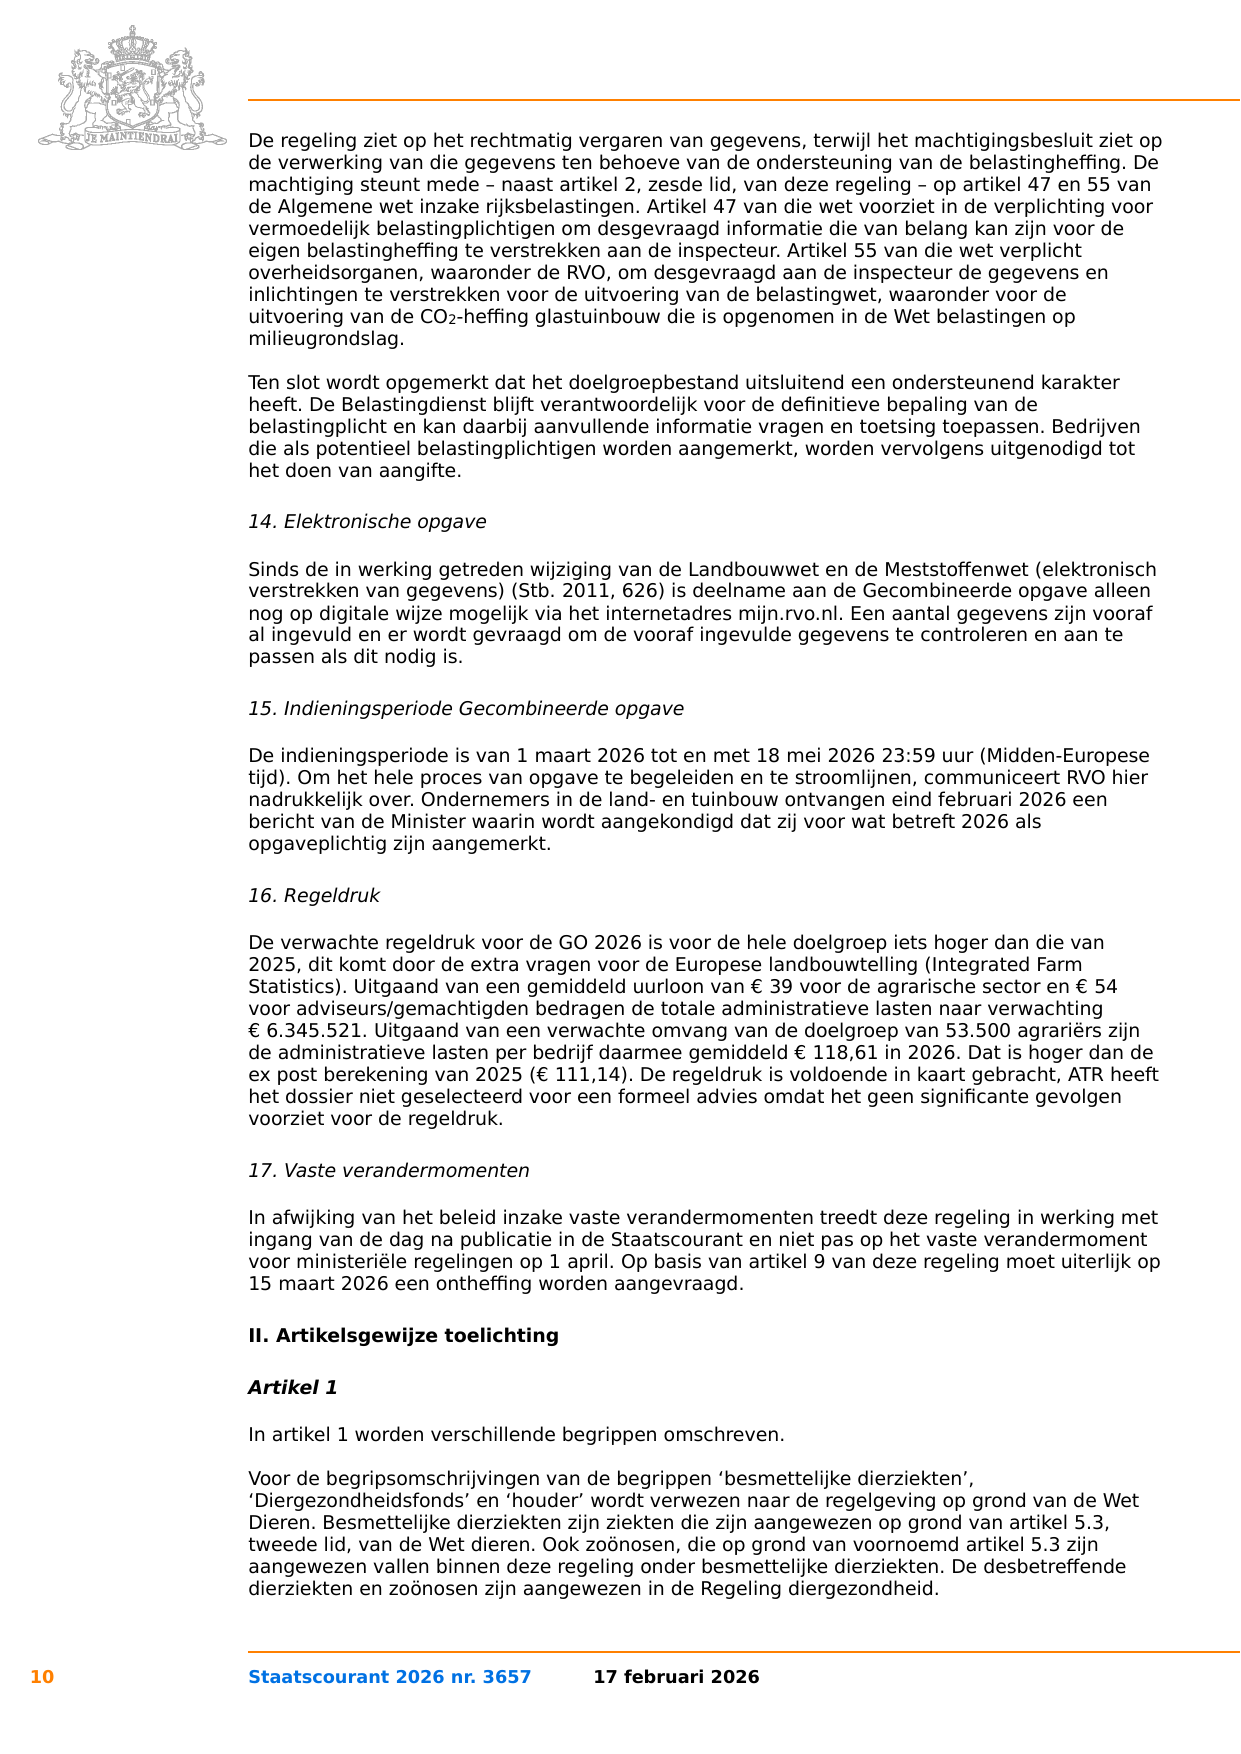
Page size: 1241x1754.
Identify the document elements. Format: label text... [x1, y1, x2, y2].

subtitle II. Artikelsgewijze toelichting [248, 1325, 1163, 1347]
picture [38, 25, 227, 150]
text De indieningsperiode is van 1 maart 2026 tot en met 18 mei 2026 23:59 uur (Midden-Europese tijd). Om het hele proces van opgave te begeleiden en te stroomlijnen, communiceert RVO hier nadrukkelijk over. Ondernemers in de land- en tuinbouw ontvangen eind februari 2026 een bericht van de Minister waarin wordt aangekondigd dat zij voor wat betreft 2026 als opgaveplichtig zijn aangemerkt. [248, 745, 1163, 855]
text In artikel 1 worden verschillende begrippen omschreven. [248, 1424, 1163, 1446]
text Sinds de in werking getreden wijziging van de Landbouwwet en de Meststoffenwet (elektronisch verstrekken van gegevens) (Stb. 2011, 626) is deelname aan de Gecombineerde opgave alleen nog op digitale wijze mogelijk via het internetadres mijn.rvo.nl. Een aantal gegevens zijn vooraf al ingevuld en er wordt gevraagd om de vooraf ingevulde gegevens te controleren en aan te passen als dit nodig is. [248, 558, 1163, 668]
text In afwijking van het beleid inzake vaste verandermomenten treedt deze regeling in werking met ingang van de dag na publicatie in de Staatscourant en niet pas op het vaste verandermoment voor ministeriële regelingen op 1 april. Op basis van artikel 9 van deze regeling moet uiterlijk op 15 maart 2026 een ontheffing worden aangevraagd. [248, 1207, 1163, 1295]
text De verwachte regeldruk voor de GO 2026 is voor de hele doelgroep iets hoger dan die van 2025, dit komt door de extra vragen voor de Europese landbouwtelling (Integrated Farm Statistics). Uitgaand van een gemiddeld uurloon van € 39 voor de agrarische sector en € 54 voor adviseurs/gemachtigden bedragen de totale administratieve lasten naar verwachting € 6.345.521. Uitgaand van een verwachte omvang van de doelgroep van 53.500 agrariërs zijn de administratieve lasten per bedrijf daarmee gemiddeld € 118,61 in 2026. Dat is hoger dan de ex post berekening van 2025 (€ 111,14). De regeldruk is voldoende in kaart gebracht, ATR heeft het dossier niet geselecteerd voor een formeel advies omdat het geen significante gevolgen voorziet voor de regeldruk. [248, 932, 1163, 1130]
subtitle 14. Elektronische opgave [248, 511, 1163, 533]
subtitle Artikel 1 [248, 1377, 1163, 1399]
text Voor de begripsomschrijvingen van de begrippen ‘besmettelijke dierziekten’, ‘Diergezondheidsfonds’ en ‘houder’ wordt verwezen naar de regelgeving op grond van de Wet Dieren. Besmettelijke dierziekten zijn ziekten die zijn aangewezen op grond van artikel 5.3, tweede lid, van de Wet dieren. Ook zoönosen, die op grond van voornoemd artikel 5.3 zijn aangewezen vallen binnen deze regeling onder besmettelijke dierziekten. De desbetreffende dierziekten en zoönosen zijn aangewezen in de Regeling diergezondheid. [248, 1468, 1163, 1599]
subtitle 16. Regeldruk [248, 885, 1163, 907]
text De regeling ziet op het rechtmatig vergaren van gegevens, terwijl het machtigingsbesluit ziet op de verwerking van die gegevens ten behoeve van de ondersteuning van de belastingheffing. De machtiging steunt mede – naast artikel 2, zesde lid, van deze regeling – op artikel 47 en 55 van de Algemene wet inzake rijksbelastingen. Artikel 47 van die wet voorziet in de verplichting voor vermoedelijk belastingplichtigen om desgevraagd informatie die van belang kan zijn voor de eigen belastingheffing te verstrekken aan de inspecteur. Artikel 55 van die wet verplicht overheidsorganen, waaronder de RVO, om desgevraagd aan de inspecteur de gegevens en inlichtingen te verstrekken voor de uitvoering van de belastingwet, waaronder voor de uitvoering van de CO2-heffing glastuinbouw die is opgenomen in de Wet belastingen op milieugrondslag. [248, 130, 1163, 350]
subtitle 17. Vaste verandermomenten [248, 1160, 1163, 1182]
subtitle 15. Indieningsperiode Gecombineerde opgave [248, 698, 1163, 720]
text Ten slot wordt opgemerkt dat het doelgroepbestand uitsluitend een ondersteunend karakter heeft. De Belastingdienst blijft verantwoordelijk voor de definitieve bepaling van de belastingplicht en kan daarbij aanvullende informatie vragen en toetsing toepassen. Bedrijven die als potentieel belastingplichtigen worden aangemerkt, worden vervolgens uitgenodigd tot het doen van aangifte. [248, 372, 1163, 481]
